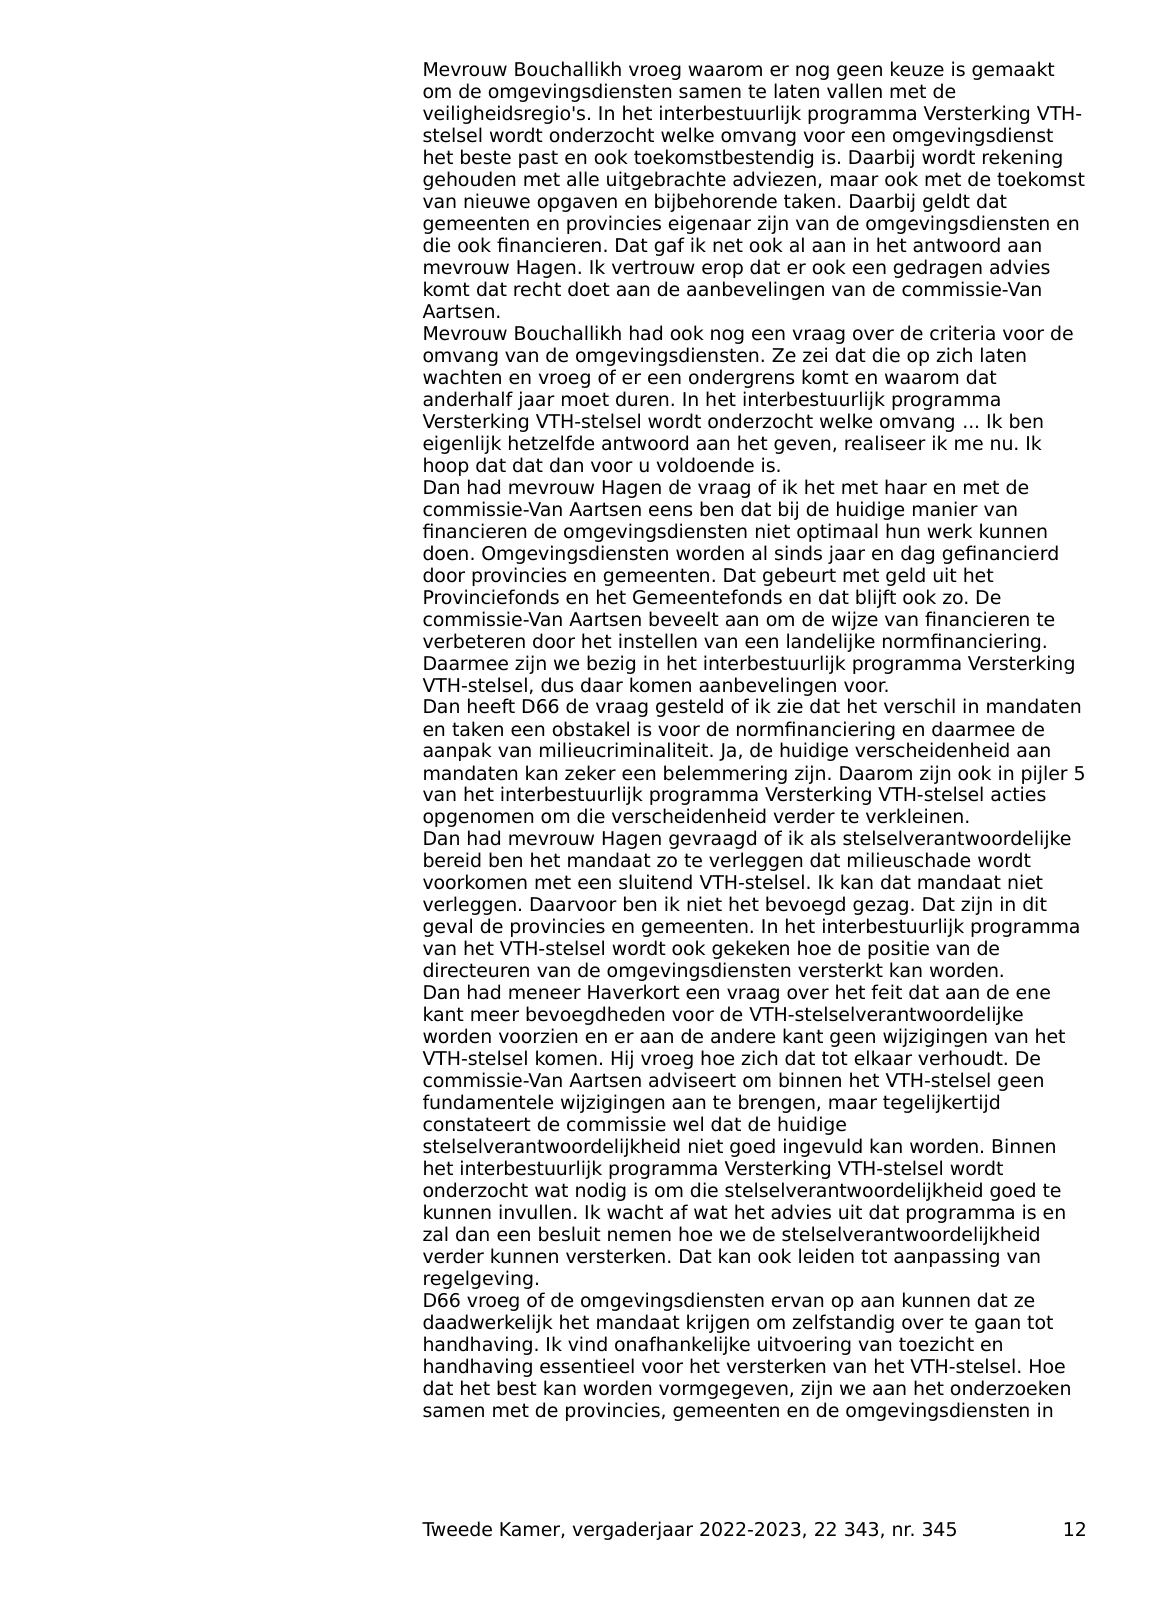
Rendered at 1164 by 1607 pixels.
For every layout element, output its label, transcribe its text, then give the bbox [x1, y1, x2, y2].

text Dan heeft D66 de vraag gesteld of ik zie dat het verschil in mandaten en taken een obstakel is voor de normfinanciering en daarmee de aanpak van milieucriminaliteit. Ja, de huidige verscheidenheid aan mandaten kan zeker een belemmering zijn. Daarom zijn ook in pijler 5 van het interbestuurlijk programma Versterking VTH-stelsel acties opgenomen om die verscheidenheid verder te verkleinen. [422, 696, 1087, 828]
text Dan had mevrouw Hagen gevraagd of ik als stelselverantwoordelijke bereid ben het mandaat zo te verleggen dat milieuschade wordt voorkomen met een sluitend VTH-stelsel. Ik kan dat mandaat niet verleggen. Daarvoor ben ik niet het bevoegd gezag. Dat zijn in dit geval de provincies en gemeenten. In het interbestuurlijk programma van het VTH-stelsel wordt ook gekeken hoe de positie van de directeuren van de omgevingsdiensten versterkt kan worden. [422, 828, 1087, 982]
text Dan had mevrouw Hagen de vraag of ik het met haar en met de commissie-Van Aartsen eens ben dat bij de huidige manier van financieren de omgevingsdiensten niet optimaal hun werk kunnen doen. Omgevingsdiensten worden al sinds jaar en dag gefinancierd door provincies en gemeenten. Dat gebeurt met geld uit het Provinciefonds en het Gemeentefonds en dat blijft ook zo. De commissie-Van Aartsen beveelt aan om de wijze van financieren te verbeteren door het instellen van een landelijke normfinanciering. Daarmee zijn we bezig in het interbestuurlijk programma Versterking VTH-stelsel, dus daar komen aanbevelingen voor. [422, 477, 1087, 696]
text D66 vroeg of de omgevingsdiensten ervan op aan kunnen dat ze daadwerkelijk het mandaat krijgen om zelfstandig over te gaan tot handhaving. Ik vind onafhankelijke uitvoering van toezicht en handhaving essentieel voor het versterken van het VTH-stelsel. Hoe dat het best kan worden vormgegeven, zijn we aan het onderzoeken samen met de provincies, gemeenten en de omgevingsdiensten in [422, 1290, 1087, 1422]
text Mevrouw Bouchallikh had ook nog een vraag over de criteria voor de omvang van de omgevingsdiensten. Ze zei dat die op zich laten wachten en vroeg of er een ondergrens komt en waarom dat anderhalf jaar moet duren. In het interbestuurlijk programma Versterking VTH-stelsel wordt onderzocht welke omvang ... Ik ben eigenlijk hetzelfde antwoord aan het geven, realiseer ik me nu. Ik hoop dat dat dan voor u voldoende is. [422, 323, 1087, 477]
text Mevrouw Bouchallikh vroeg waarom er nog geen keuze is gemaakt om de omgevingsdiensten samen te laten vallen met de veiligheidsregio's. In het interbestuurlijk programma Versterking VTH-stelsel wordt onderzocht welke omvang voor een omgevingsdienst het beste past en ook toekomstbestendig is. Daarbij wordt rekening gehouden met alle uitgebrachte adviezen, maar ook met de toekomst van nieuwe opgaven en bijbehorende taken. Daarbij geldt dat gemeenten en provincies eigenaar zijn van de omgevingsdiensten en die ook financieren. Dat gaf ik net ook al aan in het antwoord aan mevrouw Hagen. Ik vertrouw erop dat er ook een gedragen advies komt dat recht doet aan de aanbevelingen van de commissie-Van Aartsen. [422, 59, 1087, 323]
text Dan had meneer Haverkort een vraag over het feit dat aan de ene kant meer bevoegdheden voor de VTH-stelselverantwoordelijke worden voorzien en er aan de andere kant geen wijzigingen van het VTH-stelsel komen. Hij vroeg hoe zich dat tot elkaar verhoudt. De commissie-Van Aartsen adviseert om binnen het VTH-stelsel geen fundamentele wijzigingen aan te brengen, maar tegelijkertijd constateert de commissie wel dat de huidige stelselverantwoordelijkheid niet goed ingevuld kan worden. Binnen het interbestuurlijk programma Versterking VTH-stelsel wordt onderzocht wat nodig is om die stelselverantwoordelijkheid goed te kunnen invullen. Ik wacht af wat het advies uit dat programma is en zal dan een besluit nemen hoe we de stelselverantwoordelijkheid verder kunnen versterken. Dat kan ook leiden tot aanpassing van regelgeving. [422, 982, 1087, 1290]
